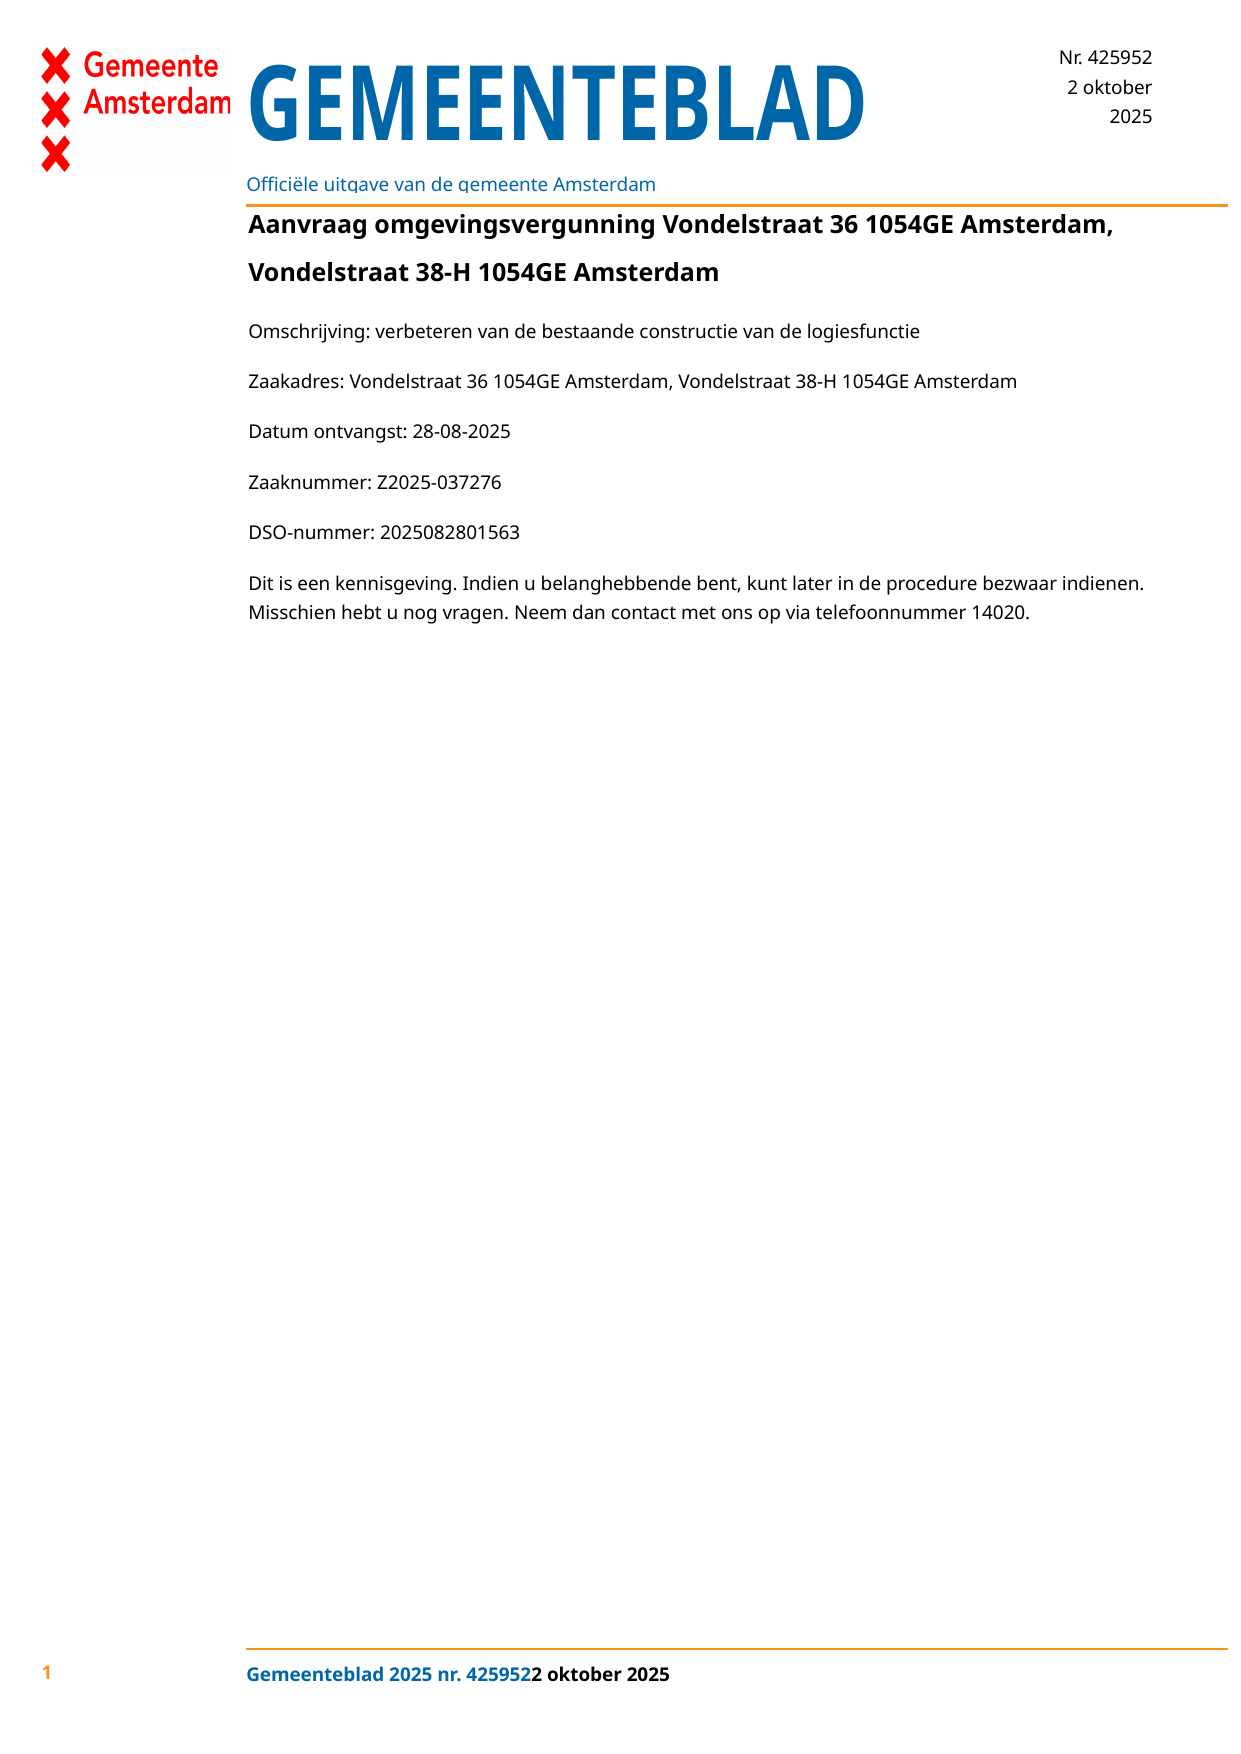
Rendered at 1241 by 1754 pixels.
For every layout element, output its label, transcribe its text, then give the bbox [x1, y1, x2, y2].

text Dit is een kennisgeving. Indien u belanghebbende bent, kunt later in de procedure bezwaar indienen. Misschien hebt u nog vragen. Neem dan contact met ons op via telefoonnummer 14020. [248, 570, 1152, 625]
text DSO-nummer: 2025082801563 [248, 519, 1152, 545]
text Aanvraag omgevingsvergunning Vondelstraat 36 1054GE Amsterdam, Vondelstraat 38-H 1054GE Amsterdam [248, 207, 1152, 288]
text Zaaknummer: Z2025-037276 [248, 469, 1152, 495]
text Omschrijving: verbeteren van de bestaande constructie van de logiesfunctie [248, 318, 1152, 344]
picture [41, 47, 231, 172]
text Datum ontvangst: 28-08-2025 [248, 419, 1152, 444]
text Zaakadres: Vondelstraat 36 1054GE Amsterdam, Vondelstraat 38-H 1054GE Amsterdam [248, 368, 1152, 394]
